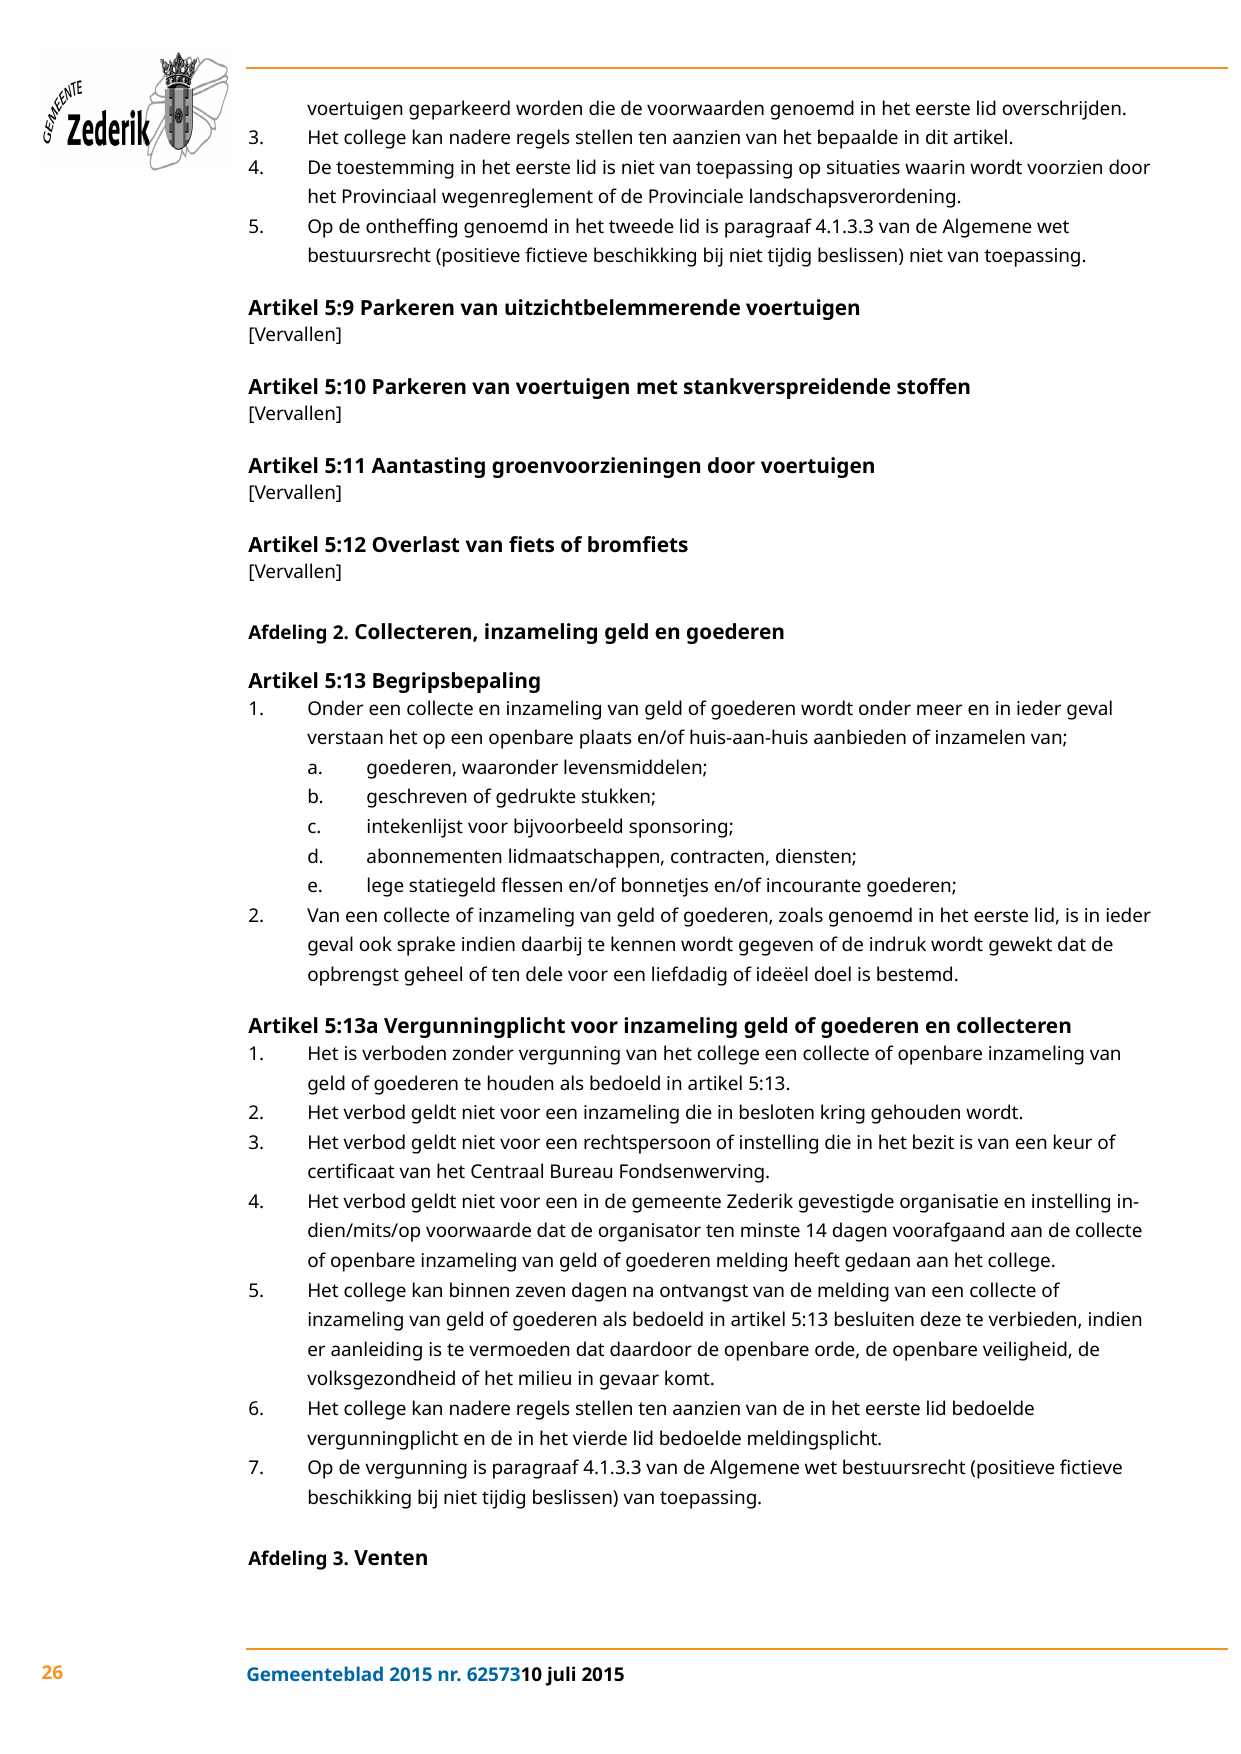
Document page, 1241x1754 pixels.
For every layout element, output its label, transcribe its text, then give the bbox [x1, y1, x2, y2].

list Het is verboden zonder vergunning van het college een collecte of openbare inzameling van geld of goederen te houden als bedoeld in artikel 5:13. [248, 1040, 1152, 1095]
text Afdeling 2. Collecteren, inzameling geld en goederen [248, 617, 1152, 646]
text [Vervallen] [248, 558, 1152, 584]
list Op de vergunning is paragraaf 4.1.3.3 van de Algemene wet bestuursrecht (positieve fictieve beschikking bij niet tijdig beslissen) van toepassing. [248, 1454, 1152, 1509]
list De toestemming in het eerste lid is niet van toepassing op situaties waarin wordt voorzien door het Provinciaal wegenreglement of de Provinciale landschapsverordening. [248, 154, 1152, 209]
list Het college kan nadere regels stellen ten aanzien van het bepaalde in dit artikel. [248, 124, 1152, 150]
text Artikel 5:13a Vergunningplicht voor inzameling geld of goederen en collecteren [248, 1012, 1152, 1040]
list Onder een collecte en inzameling van geld of goederen wordt onder meer en in ieder geval verstaan het op een openbare plaats en/of huis-aan-huis aanbieden of inzamelen van; [248, 695, 1152, 750]
list goederen, waaronder levensmiddelen; [307, 754, 1152, 780]
list Op de ontheffing genoemd in het tweede lid is paragraaf 4.1.3.3 van de Algemene wet bestuursrecht (positieve fictieve beschikking bij niet tijdig beslissen) niet van toepassing. [248, 213, 1152, 268]
list lege statiegeld flessen en/of bonnetjes en/of incourante goederen; [307, 872, 1152, 898]
text [Vervallen] [248, 322, 1152, 347]
text Artikel 5:12 Overlast van fiets of bromfiets [248, 530, 1152, 558]
picture [41, 47, 231, 172]
text Artikel 5:11 Aantasting groenvoorzieningen door voertuigen [248, 451, 1152, 479]
list Het college kan nadere regels stellen ten aanzien van de in het eerste lid bedoelde vergunningplicht en de in het vierde lid bedoelde meldingsplicht. [248, 1395, 1152, 1450]
text Artikel 5:9 Parkeren van uitzichtbelemmerende voertuigen [248, 293, 1152, 322]
text [Vervallen] [248, 479, 1152, 505]
list Het verbod geldt niet voor een rechtspersoon of instelling die in het bezit is van een keur of certificaat van het Centraal Bureau Fondsenwerving. [248, 1129, 1152, 1184]
list voertuigen geparkeerd worden die de voorwaarden genoemd in het eerste lid overschrijden. [248, 95, 1152, 121]
list Het verbod geldt niet voor een inzameling die in besloten kring gehouden wordt. [248, 1099, 1152, 1125]
list Het college kan binnen zeven dagen na ontvangst van de melding van een collecte of inzameling van geld of goederen als bedoeld in artikel 5:13 besluiten deze te verbieden, indien er aanleiding is te vermoeden dat daardoor de openbare orde, de openbare veiligheid, de volksgezondheid of het milieu in gevaar komt. [248, 1277, 1152, 1391]
list abonnementen lidmaatschappen, contracten, diensten; [307, 843, 1152, 869]
text Artikel 5:13 Begripsbepaling [248, 667, 1152, 695]
list Van een collecte of inzameling van geld of goederen, zoals genoemd in het eerste lid, is in ieder geval ook sprake indien daarbij te kennen wordt gegeven of de indruk wordt gewekt dat de opbrengst geheel of ten dele voor een liefdadig of ideëel doel is bestemd. [248, 902, 1152, 987]
text Afdeling 3. Venten [248, 1543, 1152, 1571]
list geschreven of gedrukte stukken; [307, 784, 1152, 809]
list Het verbod geldt niet voor een in de gemeente Zederik gevestigde organisatie en instelling in-dien/mits/op voorwaarde dat de organisator ten minste 14 dagen voorafgaand aan de collecte of openbare inzameling van geld of goederen melding heeft gedaan aan het college. [248, 1188, 1152, 1273]
text [Vervallen] [248, 400, 1152, 426]
text Artikel 5:10 Parkeren van voertuigen met stankverspreidende stoffen [248, 372, 1152, 400]
list intekenlijst voor bijvoorbeeld sponsoring; [307, 813, 1152, 839]
